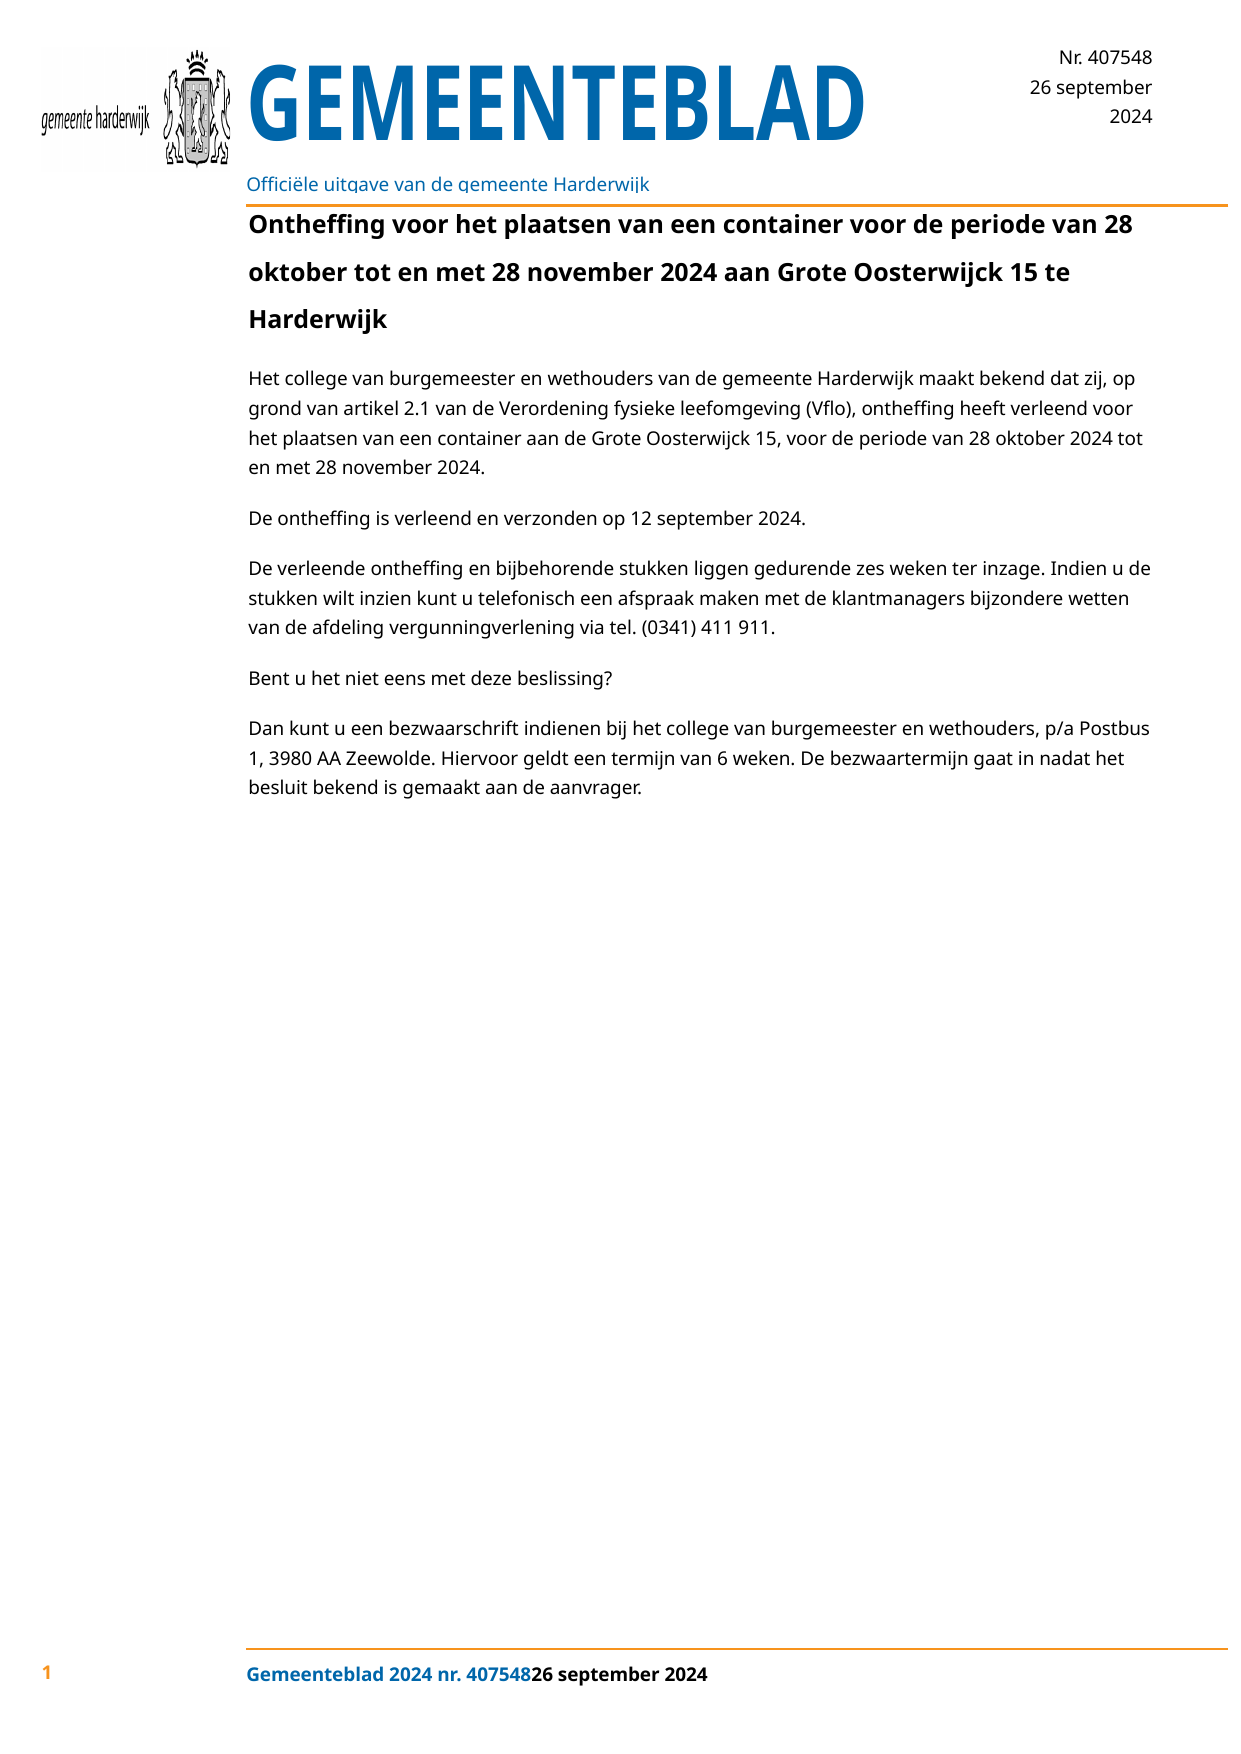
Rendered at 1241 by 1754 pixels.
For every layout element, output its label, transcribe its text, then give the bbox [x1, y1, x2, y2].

text Bent u het niet eens met deze beslissing? [248, 665, 1152, 690]
text Het college van burgemeester en wethouders van de gemeente Harderwijk maakt bekend dat zij, op grond van artikel 2.1 van de Verordening fysieke leefomgeving (Vflo), ontheffing heeft verleend voor het plaatsen van een container aan de Grote Oosterwijck 15, voor de periode van 28 oktober 2024 tot en met 28 november 2024. [248, 366, 1152, 480]
text Ontheffing voor het plaatsen van een container voor de periode van 28 oktober tot en met 28 november 2024 aan Grote Oosterwijck 15 te Harderwijk [248, 207, 1152, 336]
text De ontheffing is verleend en verzonden op 12 september 2024. [248, 505, 1152, 530]
text De verleende ontheffing en bijbehorende stukken liggen gedurende zes weken ter inzage. Indien u de stukken wilt inzien kunt u telefonisch een afspraak maken met de klantmanagers bijzondere wetten van de afdeling vergunningverlening via tel. (0341) 411 911. [248, 555, 1152, 640]
text Dan kunt u een bezwaarschrift indienen bij het college van burgemeester en wethouders, p/a Postbus 1, 3980 AA Zeewolde. Hiervoor geldt een termijn van 6 weken. De bezwaartermijn gaat in nadat het besluit bekend is gemaakt aan de aanvrager. [248, 715, 1152, 800]
picture [41, 47, 231, 172]
